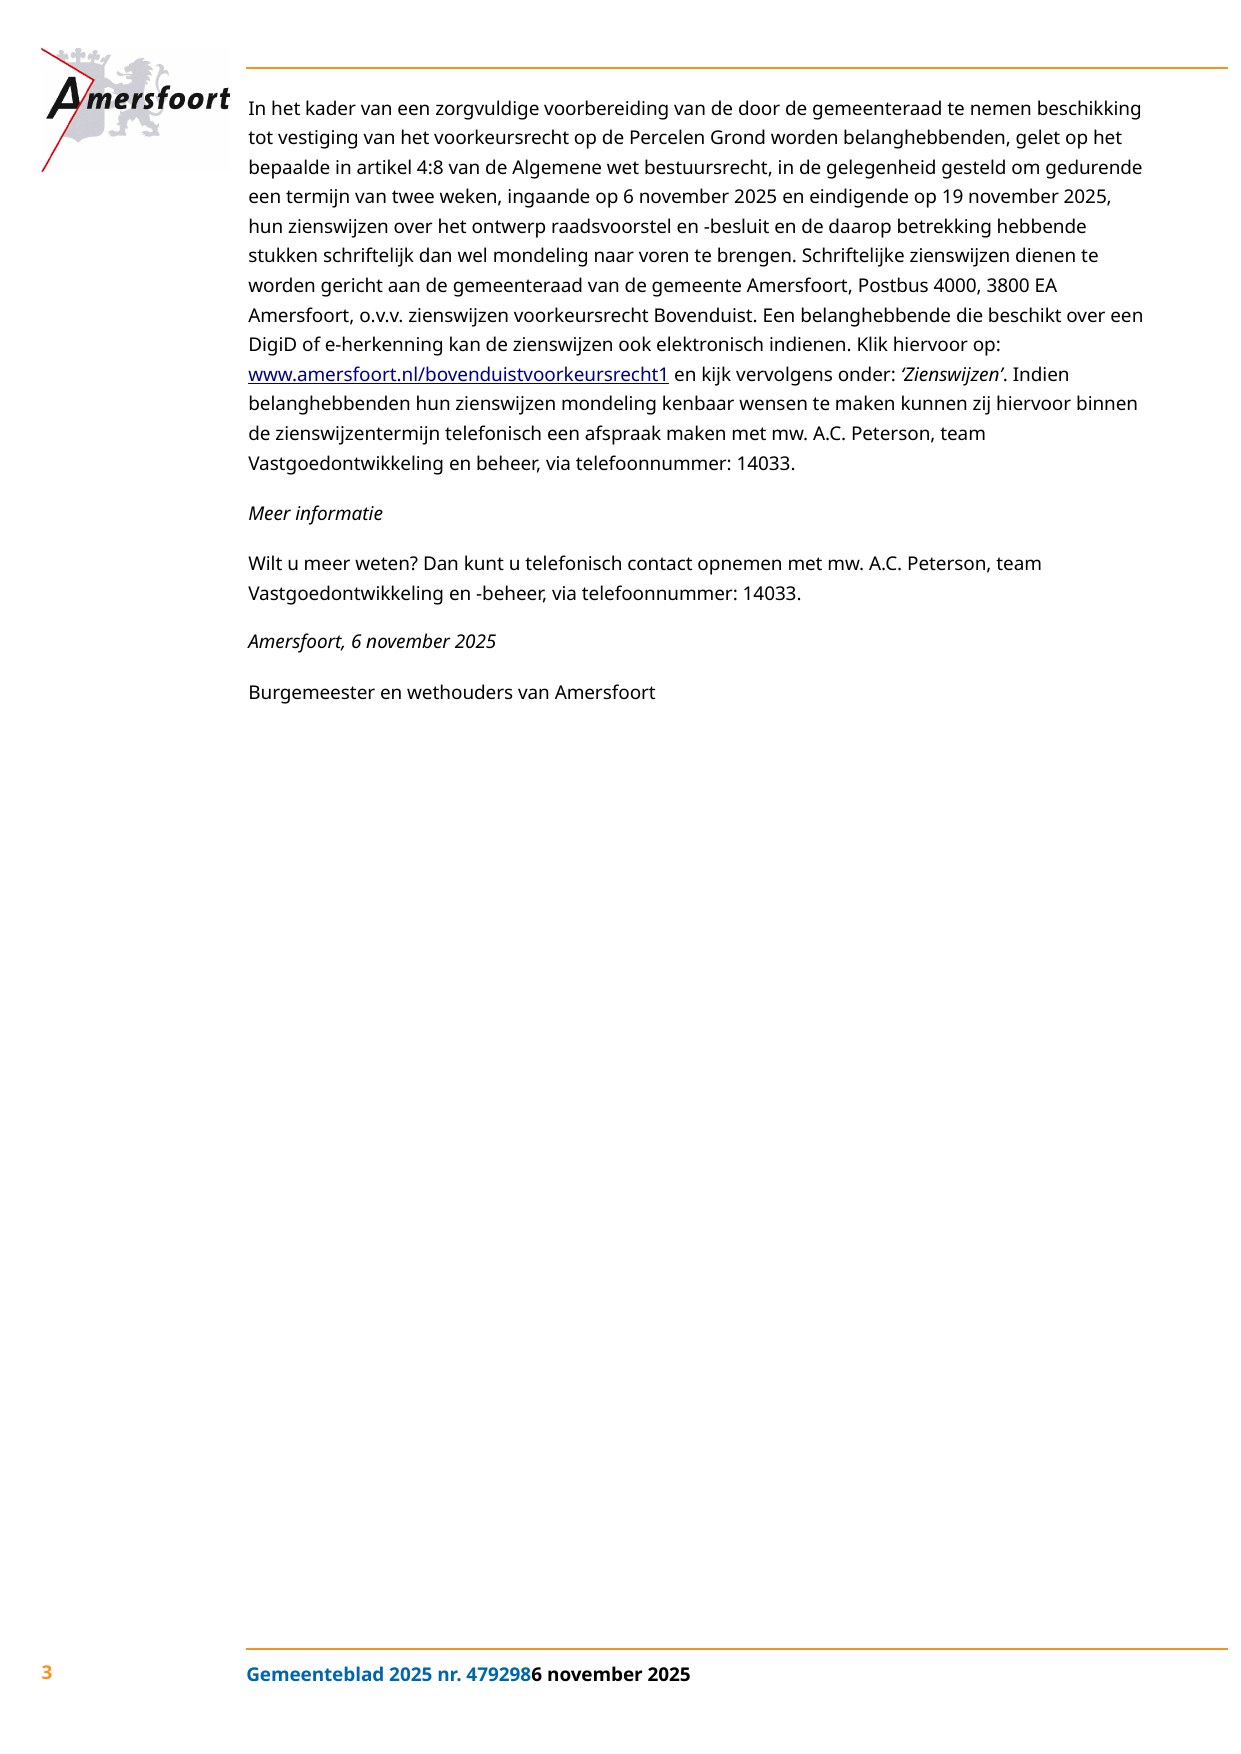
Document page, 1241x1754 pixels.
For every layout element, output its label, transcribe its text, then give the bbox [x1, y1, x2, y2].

text In het kader van een zorgvuldige voorbereiding van de door de gemeenteraad te nemen beschikking tot vestiging van het voorkeursrecht op de Percelen Grond worden belanghebbenden, gelet op het bepaalde in artikel 4:8 van de Algemene wet bestuursrecht, in de gelegenheid gesteld om gedurende een termijn van twee weken, ingaande op 6 november 2025 en eindigende op 19 november 2025, hun zienswijzen over het ontwerp raadsvoorstel en -besluit en de daarop betrekking hebbende stukken schriftelijk dan wel mondeling naar voren te brengen. Schriftelijke zienswijzen dienen te worden gericht aan de gemeenteraad van de gemeente Amersfoort, Postbus 4000, 3800 EA Amersfoort, o.v.v. zienswijzen voorkeursrecht Bovenduist. Een belanghebbende die beschikt over een DigiD of e-herkenning kan de zienswijzen ook elektronisch indienen. Klik hiervoor op: www.amersfoort.nl/bovenduistvoorkeursrecht1 en kijk vervolgens onder: ‘Zienswijzen’. Indien belanghebbenden hun zienswijzen mondeling kenbaar wensen te maken kunnen zij hiervoor binnen de zienswijzentermijn telefonisch een afspraak maken met mw. A.C. Peterson, team Vastgoedontwikkeling en beheer, via telefoonnummer: 14033. [248, 95, 1152, 476]
text Wilt u meer weten? Dan kunt u telefonisch contact opnemen met mw. A.C. Peterson, team Vastgoedontwikkeling en -beheer, via telefoonnummer: 14033. [248, 551, 1152, 606]
text Meer informatie [248, 500, 1152, 526]
text Amersfoort, 6 november 2025 [248, 628, 1152, 654]
picture [41, 47, 231, 172]
text Burgemeester en wethouders van Amersfoort [248, 679, 1152, 705]
